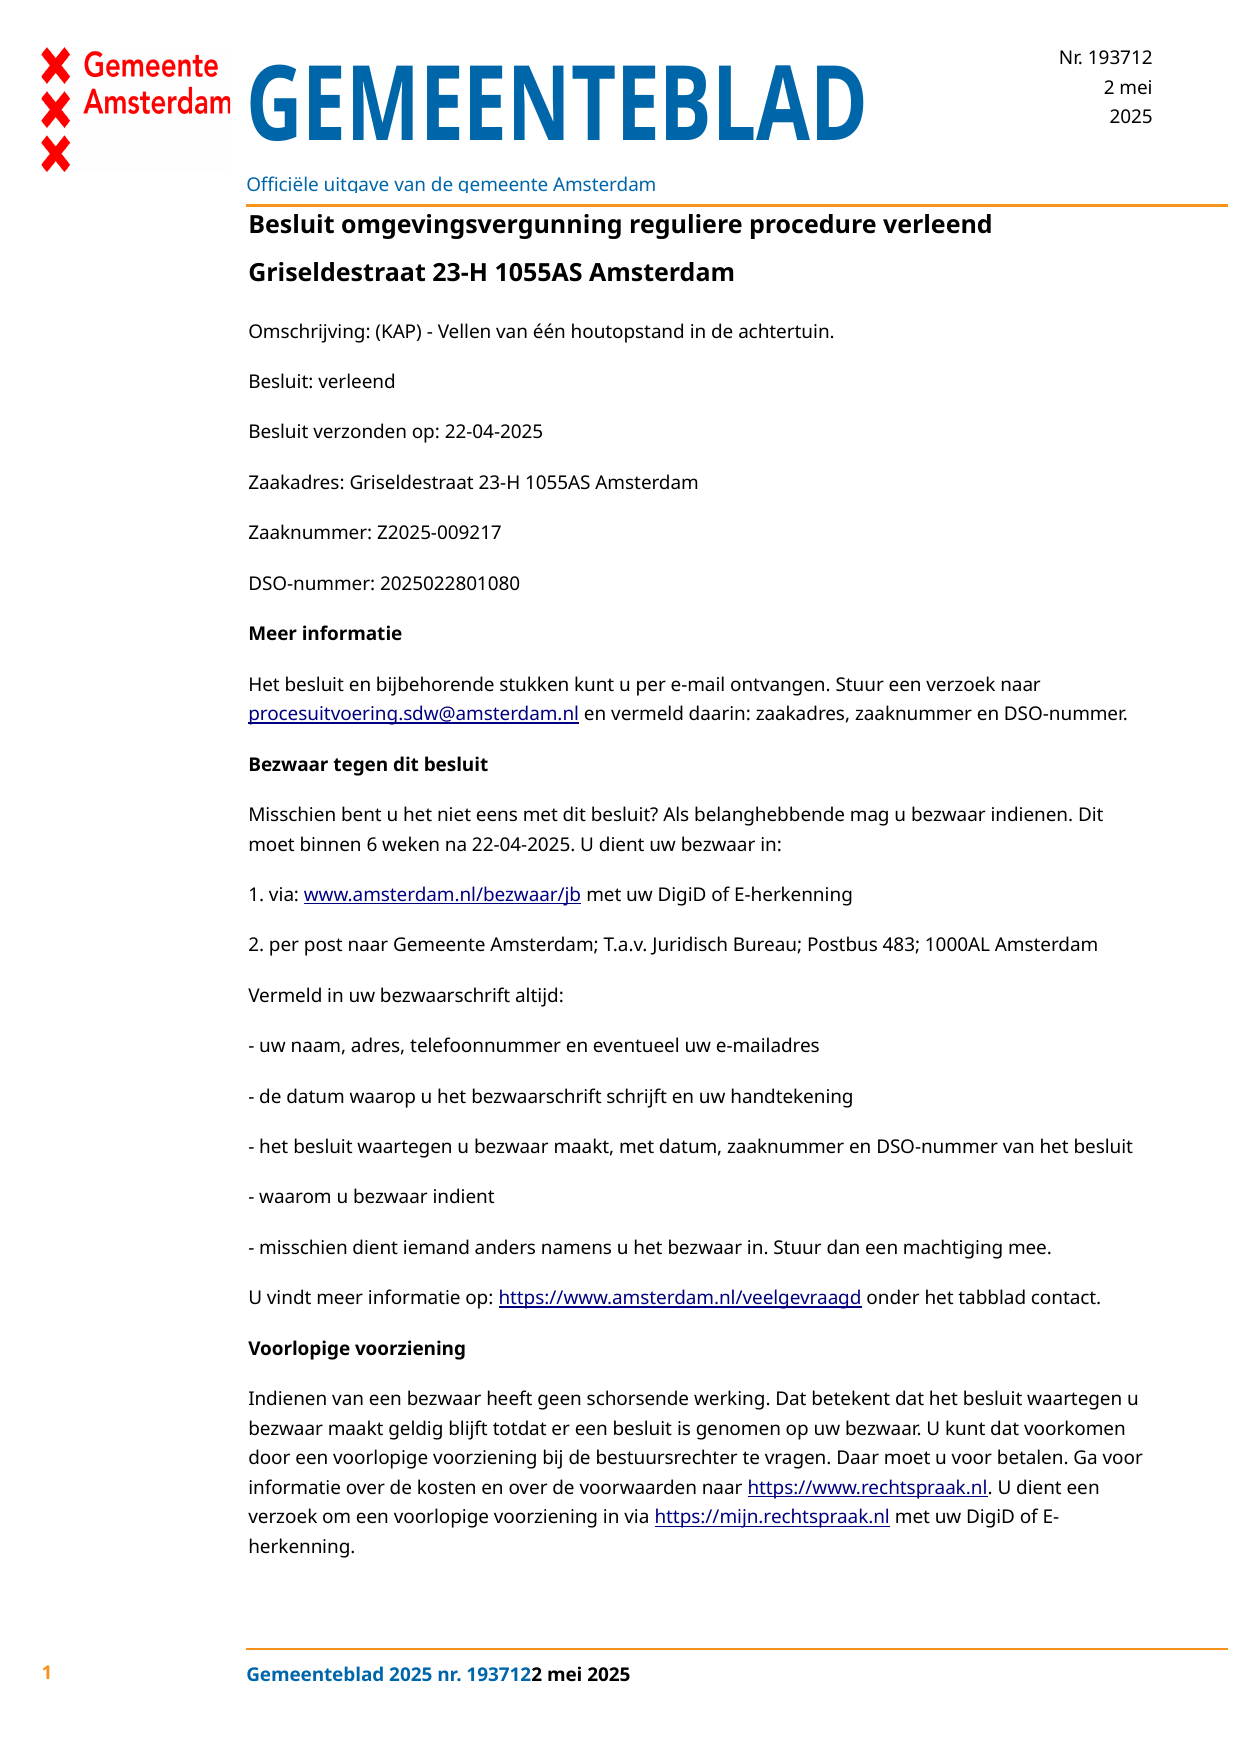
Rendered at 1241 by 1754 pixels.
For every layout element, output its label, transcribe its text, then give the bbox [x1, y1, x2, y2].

text Besluit: verleend [248, 368, 1152, 394]
text - uw naam, adres, telefoonnummer en eventueel uw e-mailadres [248, 1032, 1152, 1058]
text Het besluit en bijbehorende stukken kunt u per e-mail ontvangen. Stuur een verzoek naar procesuitvoering.sdw@amsterdam.nl en vermeld daarin: zaakadres, zaaknummer en DSO-nummer. [248, 671, 1152, 726]
text Misschien bent u het niet eens met dit besluit? Als belanghebbende mag u bezwaar indienen. Dit moet binnen 6 weken na 22-04-2025. U dient uw bezwaar in: [248, 801, 1152, 857]
text Indienen van een bezwaar heeft geen schorsende werking. Dat betekent dat het besluit waartegen u bezwaar maakt geldig blijft totdat er een besluit is genomen op uw bezwaar. U kunt dat voorkomen door een voorlopige voorziening bij de bestuursrechter te vragen. Daar moet u voor betalen. Ga voor informatie over de kosten en over de voorwaarden naar https://www.rechtspraak.nl. U dient een verzoek om een voorlopige voorziening in via https://mijn.rechtspraak.nl met uw DigiD of E-herkenning. [248, 1385, 1152, 1559]
text Vermeld in uw bezwaarschrift altijd: [248, 982, 1152, 1008]
text DSO-nummer: 2025022801080 [248, 570, 1152, 596]
text Bezwaar tegen dit besluit [248, 751, 1152, 777]
text 2. per post naar Gemeente Amsterdam; T.a.v. Juridisch Bureau; Postbus 483; 1000AL Amsterdam [248, 932, 1152, 957]
text - misschien dient iemand anders namens u het bezwaar in. Stuur dan een machtiging mee. [248, 1234, 1152, 1260]
text Omschrijving: (KAP) - Vellen van één houtopstand in de achtertuin. [248, 318, 1152, 344]
picture [41, 47, 231, 172]
text Zaakadres: Griseldestraat 23-H 1055AS Amsterdam [248, 469, 1152, 495]
text Zaaknummer: Z2025-009217 [248, 519, 1152, 545]
text Besluit omgevingsvergunning reguliere procedure verleend Griseldestraat 23-H 1055AS Amsterdam [248, 207, 1152, 288]
text - waarom u bezwaar indient [248, 1184, 1152, 1209]
text U vindt meer informatie op: https://www.amsterdam.nl/veelgevraagd onder het tabblad contact. [248, 1284, 1152, 1310]
text - de datum waarop u het bezwaarschrift schrijft en uw handtekening [248, 1083, 1152, 1109]
text Voorlopige voorziening [248, 1335, 1152, 1361]
text 1. via: www.amsterdam.nl/bezwaar/jb met uw DigiD of E-herkenning [248, 881, 1152, 907]
text Besluit verzonden op: 22-04-2025 [248, 419, 1152, 444]
text - het besluit waartegen u bezwaar maakt, met datum, zaaknummer en DSO-nummer van het besluit [248, 1133, 1152, 1159]
text Meer informatie [248, 620, 1152, 646]
